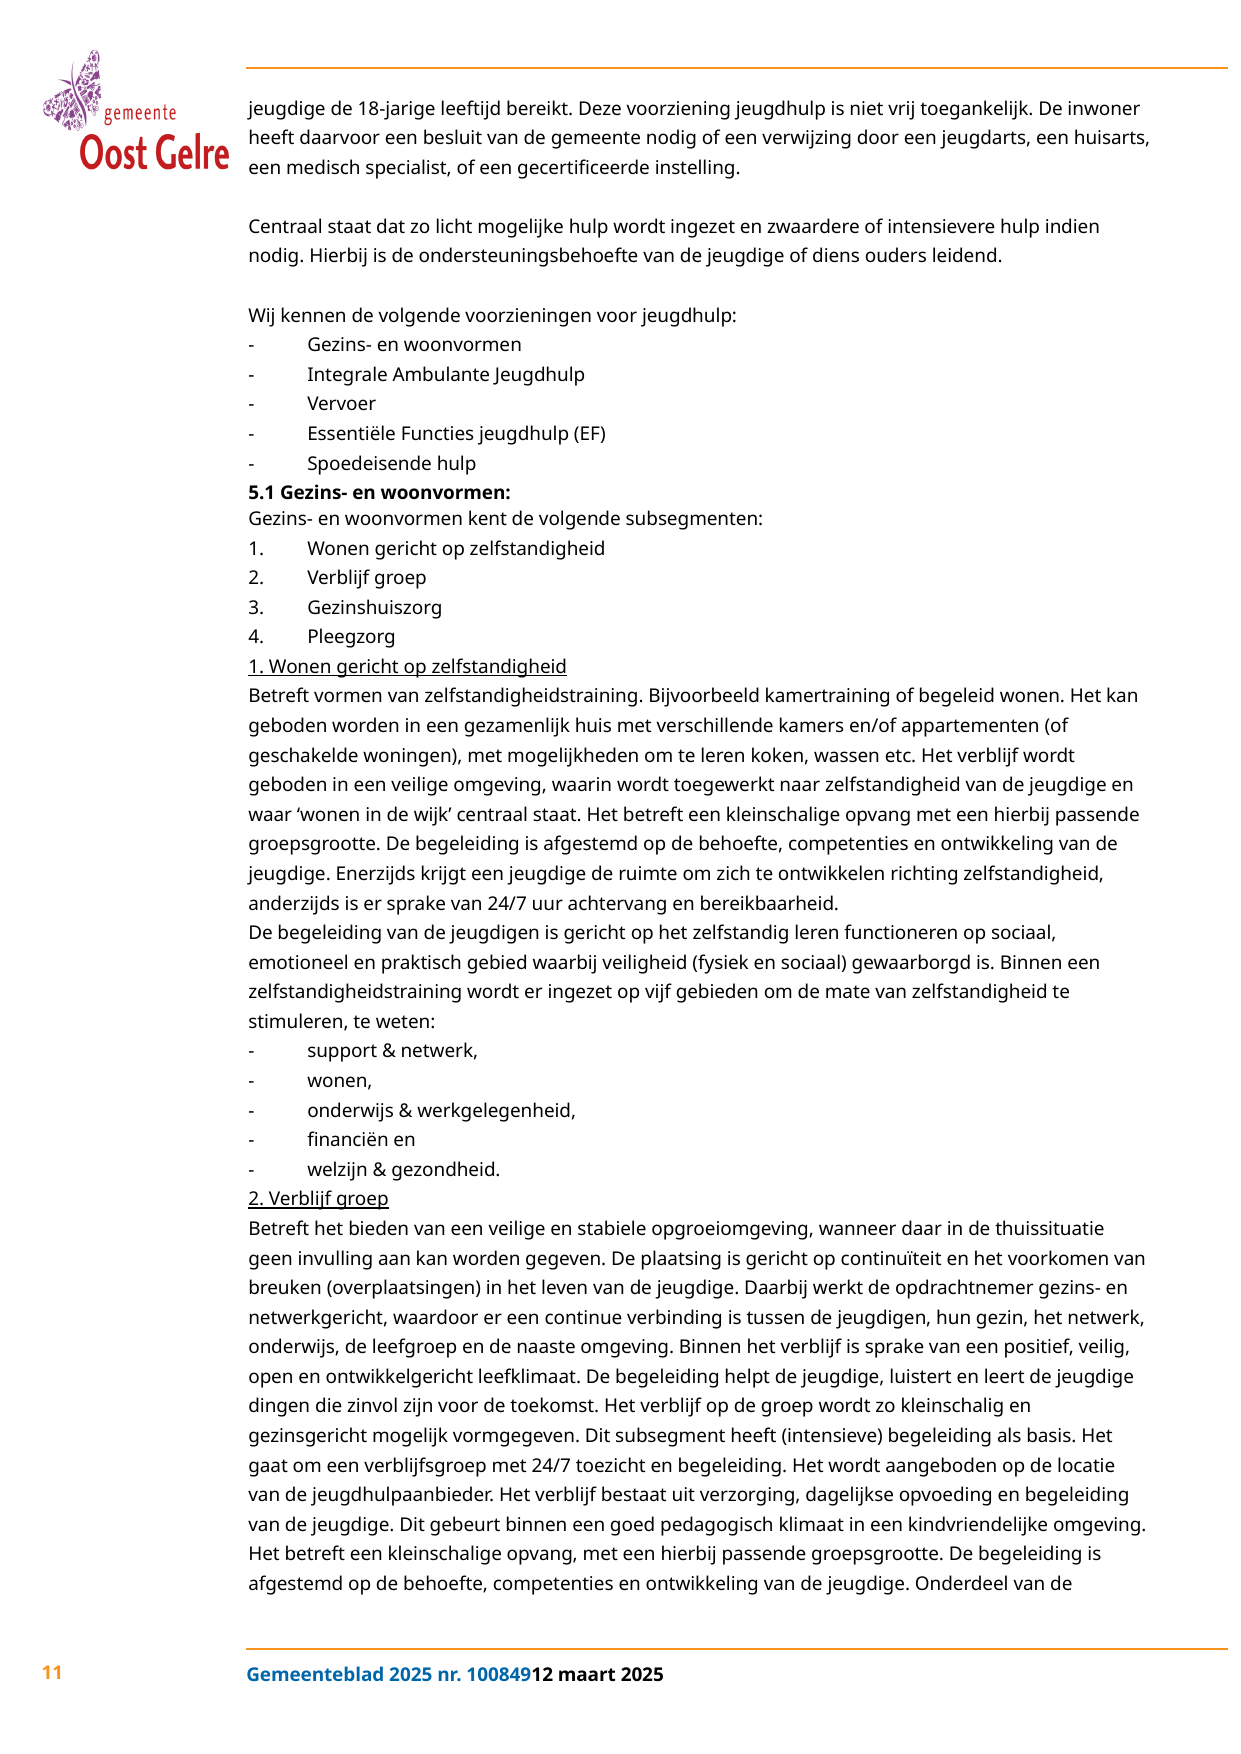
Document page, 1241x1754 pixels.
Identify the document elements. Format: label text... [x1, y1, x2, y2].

text jeugdige de 18-jarige leeftijd bereikt. Deze voorziening jeugdhulp is niet vrij toegankelijk. De inwoner heeft daarvoor een besluit van de gemeente nodig of een verwijzing door een jeugdarts, een huisarts, een medisch specialist, of een gecertificeerde instelling. [248, 95, 1152, 180]
list Pleegzorg [248, 623, 1152, 649]
picture [41, 47, 231, 172]
text 1. Wonen gericht op zelfstandigheid [248, 653, 1152, 679]
list support & netwerk, [248, 1038, 1152, 1063]
text Centraal staat dat zo licht mogelijke hulp wordt ingezet en zwaardere of intensievere hulp indien nodig. Hierbij is de ondersteuningsbehoefte van de jeugdige of diens ouders leidend. [248, 213, 1152, 268]
list wonen, [248, 1067, 1152, 1093]
list Gezinshuiszorg [248, 594, 1152, 619]
text 5.1 Gezins- en woonvormen: [248, 479, 1152, 505]
list financiën en [248, 1126, 1152, 1152]
list Verblijf groep [248, 564, 1152, 590]
list onderwijs & werkgelegenheid, [248, 1097, 1152, 1122]
list Gezins- en woonvormen [248, 331, 1152, 357]
list welzijn & gezondheid. [248, 1156, 1152, 1182]
text Wij kennen de volgende voorzieningen voor jeugdhulp: [248, 302, 1152, 328]
text De begeleiding van de jeugdigen is gericht op het zelfstandig leren functioneren op sociaal, emotioneel en praktisch gebied waarbij veiligheid (fysiek en sociaal) gewaarborgd is. Binnen een zelfstandigheidstraining wordt er ingezet op vijf gebieden om de mate van zelfstandigheid te stimuleren, te weten: [248, 919, 1152, 1034]
list Wonen gericht op zelfstandigheid [248, 535, 1152, 560]
text Betreft vormen van zelfstandigheidstraining. Bijvoorbeeld kamertraining of begeleid wonen. Het kan geboden worden in een gezamenlijk huis met verschillende kamers en/of appartementen (of geschakelde woningen), met mogelijkheden om te leren koken, wassen etc. Het verblijf wordt geboden in een veilige omgeving, waarin wordt toegewerkt naar zelfstandigheid van de jeugdige en waar ‘wonen in de wijk’ centraal staat. Het betreft een kleinschalige opvang met een hierbij passende groepsgrootte. De begeleiding is afgestemd op de behoefte, competenties en ontwikkeling van de jeugdige. Enerzijds krijgt een jeugdige de ruimte om zich te ontwikkelen richting zelfstandigheid, anderzijds is er sprake van 24/7 uur achtervang en bereikbaarheid. [248, 683, 1152, 915]
text Betreft het bieden van een veilige en stabiele opgroeiomgeving, wanneer daar in de thuissituatie geen invulling aan kan worden gegeven. De plaatsing is gericht op continuïteit en het voorkomen van breuken (overplaatsingen) in het leven van de jeugdige. Daarbij werkt de opdrachtnemer gezins- en netwerkgericht, waardoor er een continue verbinding is tussen de jeugdigen, hun gezin, het netwerk, onderwijs, de leefgroep en de naaste omgeving. Binnen het verblijf is sprake van een positief, veilig, open en ontwikkelgericht leefklimaat. De begeleiding helpt de jeugdige, luistert en leert de jeugdige dingen die zinvol zijn voor de toekomst. Het verblijf op de groep wordt zo kleinschalig en gezinsgericht mogelijk vormgegeven. Dit subsegment heeft (intensieve) begeleiding als basis. Het gaat om een verblijfsgroep met 24/7 toezicht en begeleiding. Het wordt aangeboden op de locatie van de jeugdhulpaanbieder. Het verblijf bestaat uit verzorging, dagelijkse opvoeding en begeleiding van de jeugdige. Dit gebeurt binnen een goed pedagogisch klimaat in een kindvriendelijke omgeving. Het betreft een kleinschalige opvang, met een hierbij passende groepsgrootte. De begeleiding is afgestemd op de behoefte, competenties en ontwikkeling van de jeugdige. Onderdeel van de [248, 1215, 1152, 1596]
text 2. Verblijf groep [248, 1186, 1152, 1211]
list Integrale Ambulante Jeugdhulp [248, 361, 1152, 387]
text Gezins- en woonvormen kent de volgende subsegmenten: [248, 505, 1152, 531]
list Vervoer [248, 391, 1152, 416]
list Essentiële Functies jeugdhulp (EF) [248, 420, 1152, 446]
list Spoedeisende hulp [248, 450, 1152, 476]
